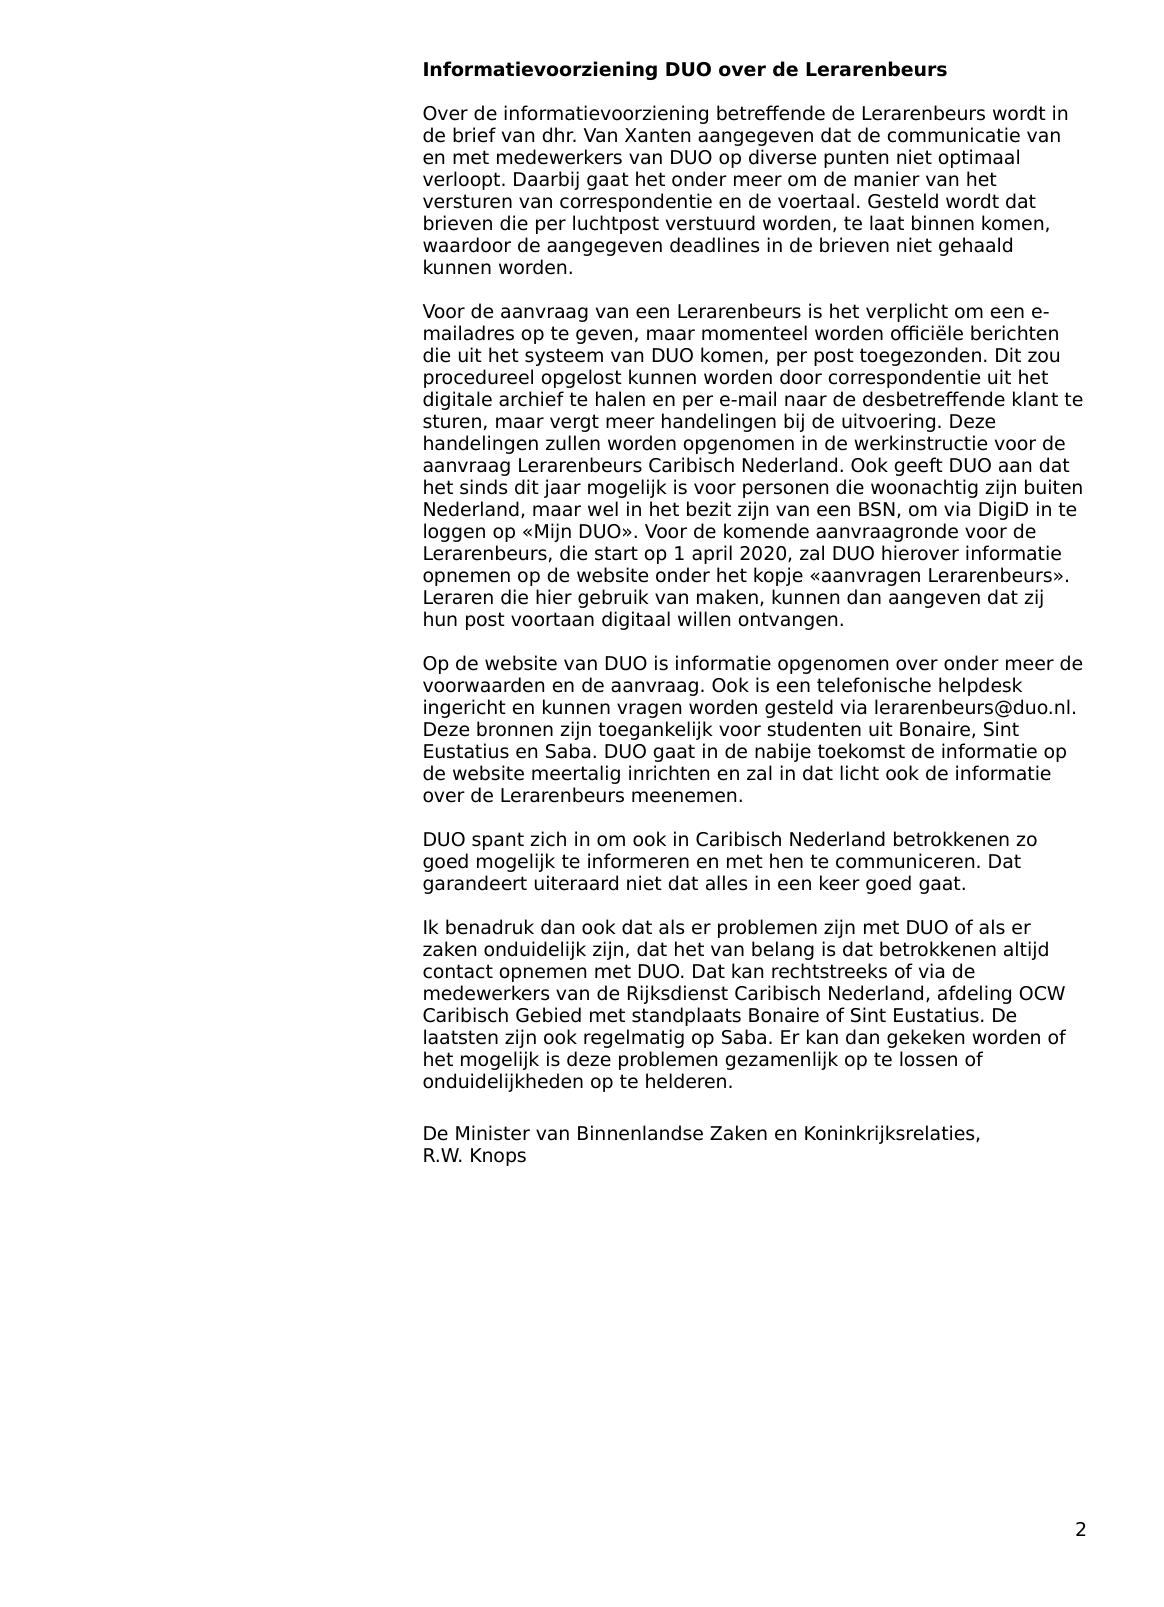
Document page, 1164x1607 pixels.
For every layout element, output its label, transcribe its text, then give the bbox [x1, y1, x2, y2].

text De Minister van Binnenlandse Zaken en Koninkrijksrelaties, R.W. Knops [422, 1123, 1087, 1167]
text DUO spant zich in om ook in Caribisch Nederland betrokkenen zo goed mogelijk te informeren en met hen te communiceren. Dat garandeert uiteraard niet dat alles in een keer goed gaat. [422, 829, 1087, 895]
text Ik benadruk dan ook dat als er problemen zijn met DUO of als er zaken onduidelijk zijn, dat het van belang is dat betrokkenen altijd contact opnemen met DUO. Dat kan rechtstreeks of via de medewerkers van de Rijksdienst Caribisch Nederland, afdeling OCW Caribisch Gebied met standplaats Bonaire of Sint Eustatius. De laatsten zijn ook regelmatig op Saba. Er kan dan gekeken worden of het mogelijk is deze problemen gezamenlijk op te lossen of onduidelijkheden op te helderen. [422, 917, 1087, 1093]
text Over de informatievoorziening betreffende de Lerarenbeurs wordt in de brief van dhr. Van Xanten aangegeven dat de communicatie van en met medewerkers van DUO op diverse punten niet optimaal verloopt. Daarbij gaat het onder meer om de manier van het versturen van correspondentie en de voertaal. Gesteld wordt dat brieven die per luchtpost verstuurd worden, te laat binnen komen, waardoor de aangegeven deadlines in de brieven niet gehaald kunnen worden. [422, 103, 1087, 279]
text Voor de aanvraag van een Lerarenbeurs is het verplicht om een e-mailadres op te geven, maar momenteel worden officiële berichten die uit het systeem van DUO komen, per post toegezonden. Dit zou procedureel opgelost kunnen worden door correspondentie uit het digitale archief te halen en per e-mail naar de desbetreffende klant te sturen, maar vergt meer handelingen bij de uitvoering. Deze handelingen zullen worden opgenomen in de werkinstructie voor de aanvraag Lerarenbeurs Caribisch Nederland. Ook geeft DUO aan dat het sinds dit jaar mogelijk is voor personen die woonachtig zijn buiten Nederland, maar wel in het bezit zijn van een BSN, om via DigiD in te loggen op «Mijn DUO». Voor de komende aanvraagronde voor de Lerarenbeurs, die start op 1 april 2020, zal DUO hierover informatie opnemen op de website onder het kopje «aanvragen Lerarenbeurs». Leraren die hier gebruik van maken, kunnen dan aangeven dat zij hun post voortaan digitaal willen ontvangen. [422, 301, 1087, 631]
text Op de website van DUO is informatie opgenomen over onder meer de voorwaarden en de aanvraag. Ook is een telefonische helpdesk ingericht en kunnen vragen worden gesteld via lerarenbeurs@duo.nl. Deze bronnen zijn toegankelijk voor studenten uit Bonaire, Sint Eustatius en Saba. DUO gaat in de nabije toekomst de informatie op de website meertalig inrichten en zal in dat licht ook de informatie over de Lerarenbeurs meenemen. [422, 653, 1087, 807]
subtitle Informatievoorziening DUO over de Lerarenbeurs [422, 59, 1087, 81]
